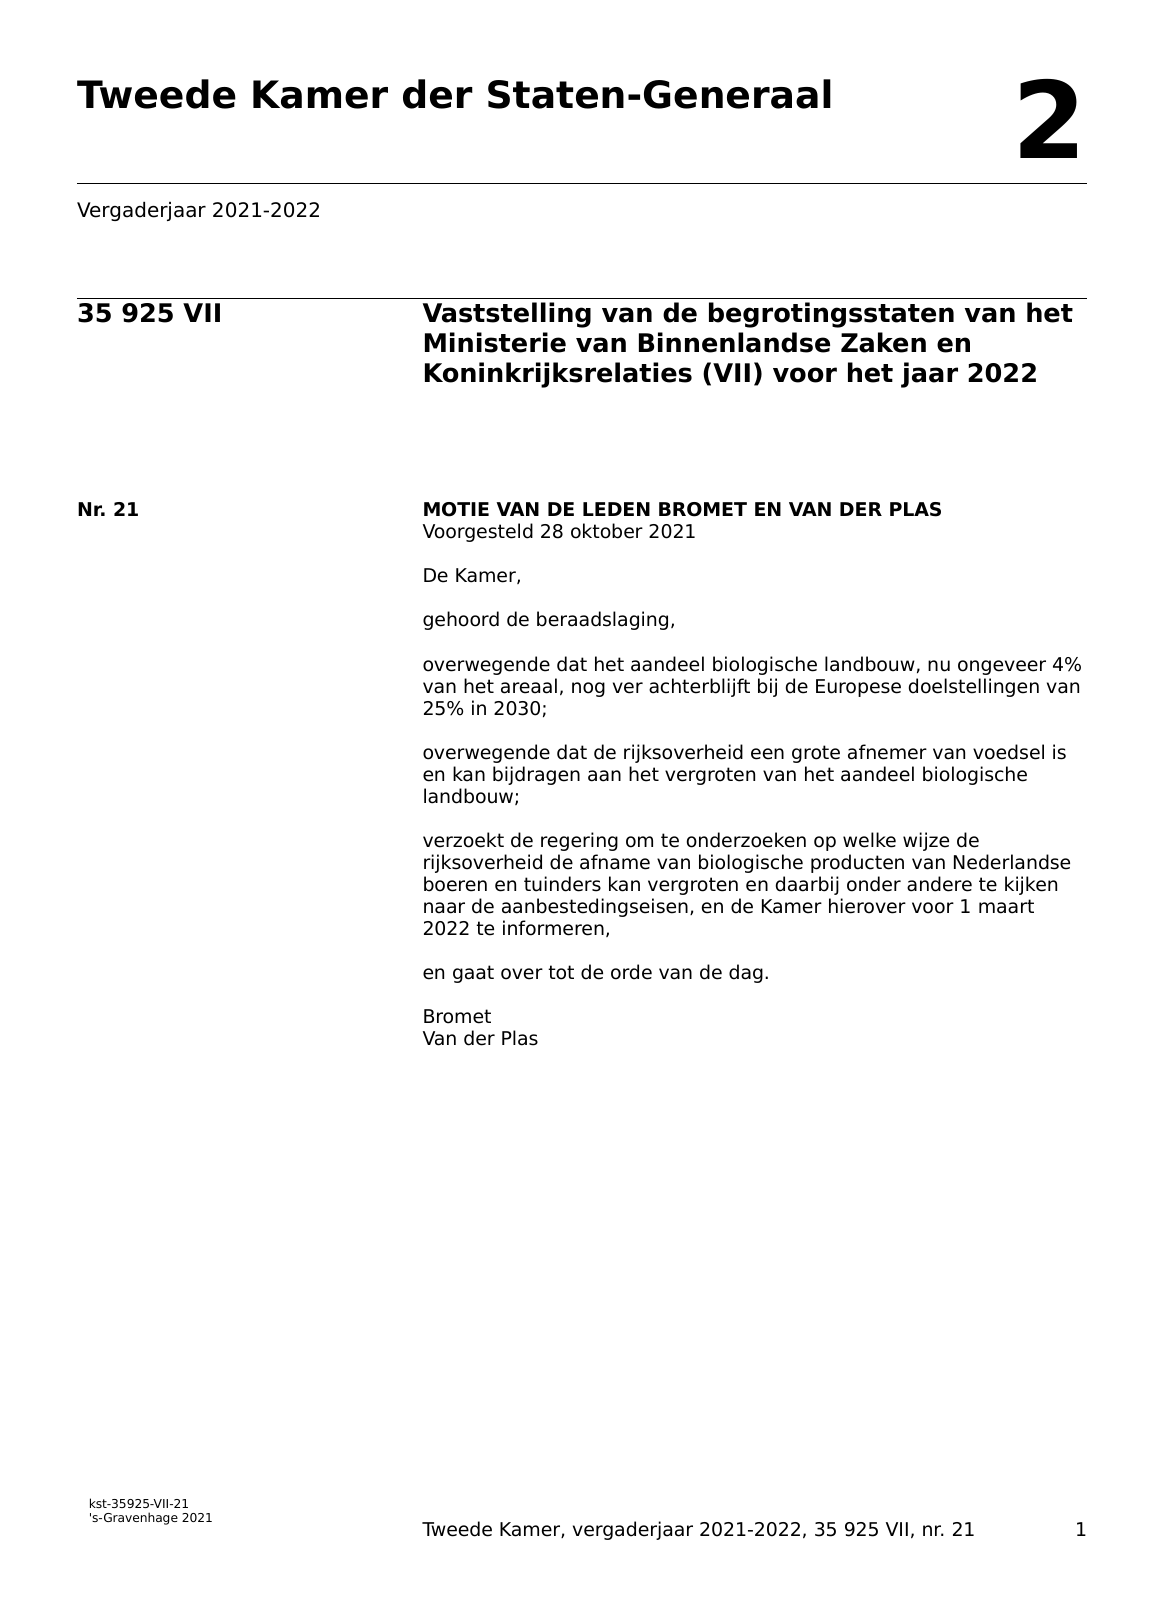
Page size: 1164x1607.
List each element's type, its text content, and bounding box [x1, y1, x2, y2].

text Van der Plas [422, 1028, 1087, 1050]
subtitle Nr. 21 MOTIE VAN DE LEDEN BROMET EN VAN DER PLAS [77, 499, 1087, 521]
table_header 2 [886, 59, 1087, 183]
text gehoord de beraadslaging, [422, 609, 1087, 631]
text De Kamer, [422, 565, 1087, 587]
text overwegende dat het aandeel biologische landbouw, nu ongeveer 4% van het areaal, nog ver achterblijft bij de Europese doelstellingen van 25% in 2030; [422, 653, 1087, 719]
text en gaat over tot de orde van de dag. [422, 962, 1087, 984]
text kst-35925-VII-21 [88, 1497, 323, 1511]
table_cell Vergaderjaar 2021-2022 [77, 184, 1087, 298]
text overwegende dat de rijksoverheid een grote afnemer van voedsel is en kan bijdragen aan het vergroten van het aandeel biologische landbouw; [422, 742, 1087, 808]
subtitle 35 925 VII Vaststelling van de begrotingsstaten van het Ministerie van Binnenlandse Zaken en Koninkrijksrelaties (VII) voor het jaar 2022 [77, 299, 1087, 388]
text Voorgesteld 28 oktober 2021 [422, 521, 1087, 543]
table_header Tweede Kamer der Staten-Generaal [77, 59, 886, 183]
text verzoekt de regering om te onderzoeken op welke wijze de rijksoverheid de afname van biologische producten van Nederlandse boeren en tuinders kan vergroten en daarbij onder andere te kijken naar de aanbestedingseisen, en de Kamer hierover voor 1 maart 2022 te informeren, [422, 830, 1087, 940]
text Bromet [422, 1006, 1087, 1028]
text 's-Gravenhage 2021 [88, 1511, 323, 1525]
